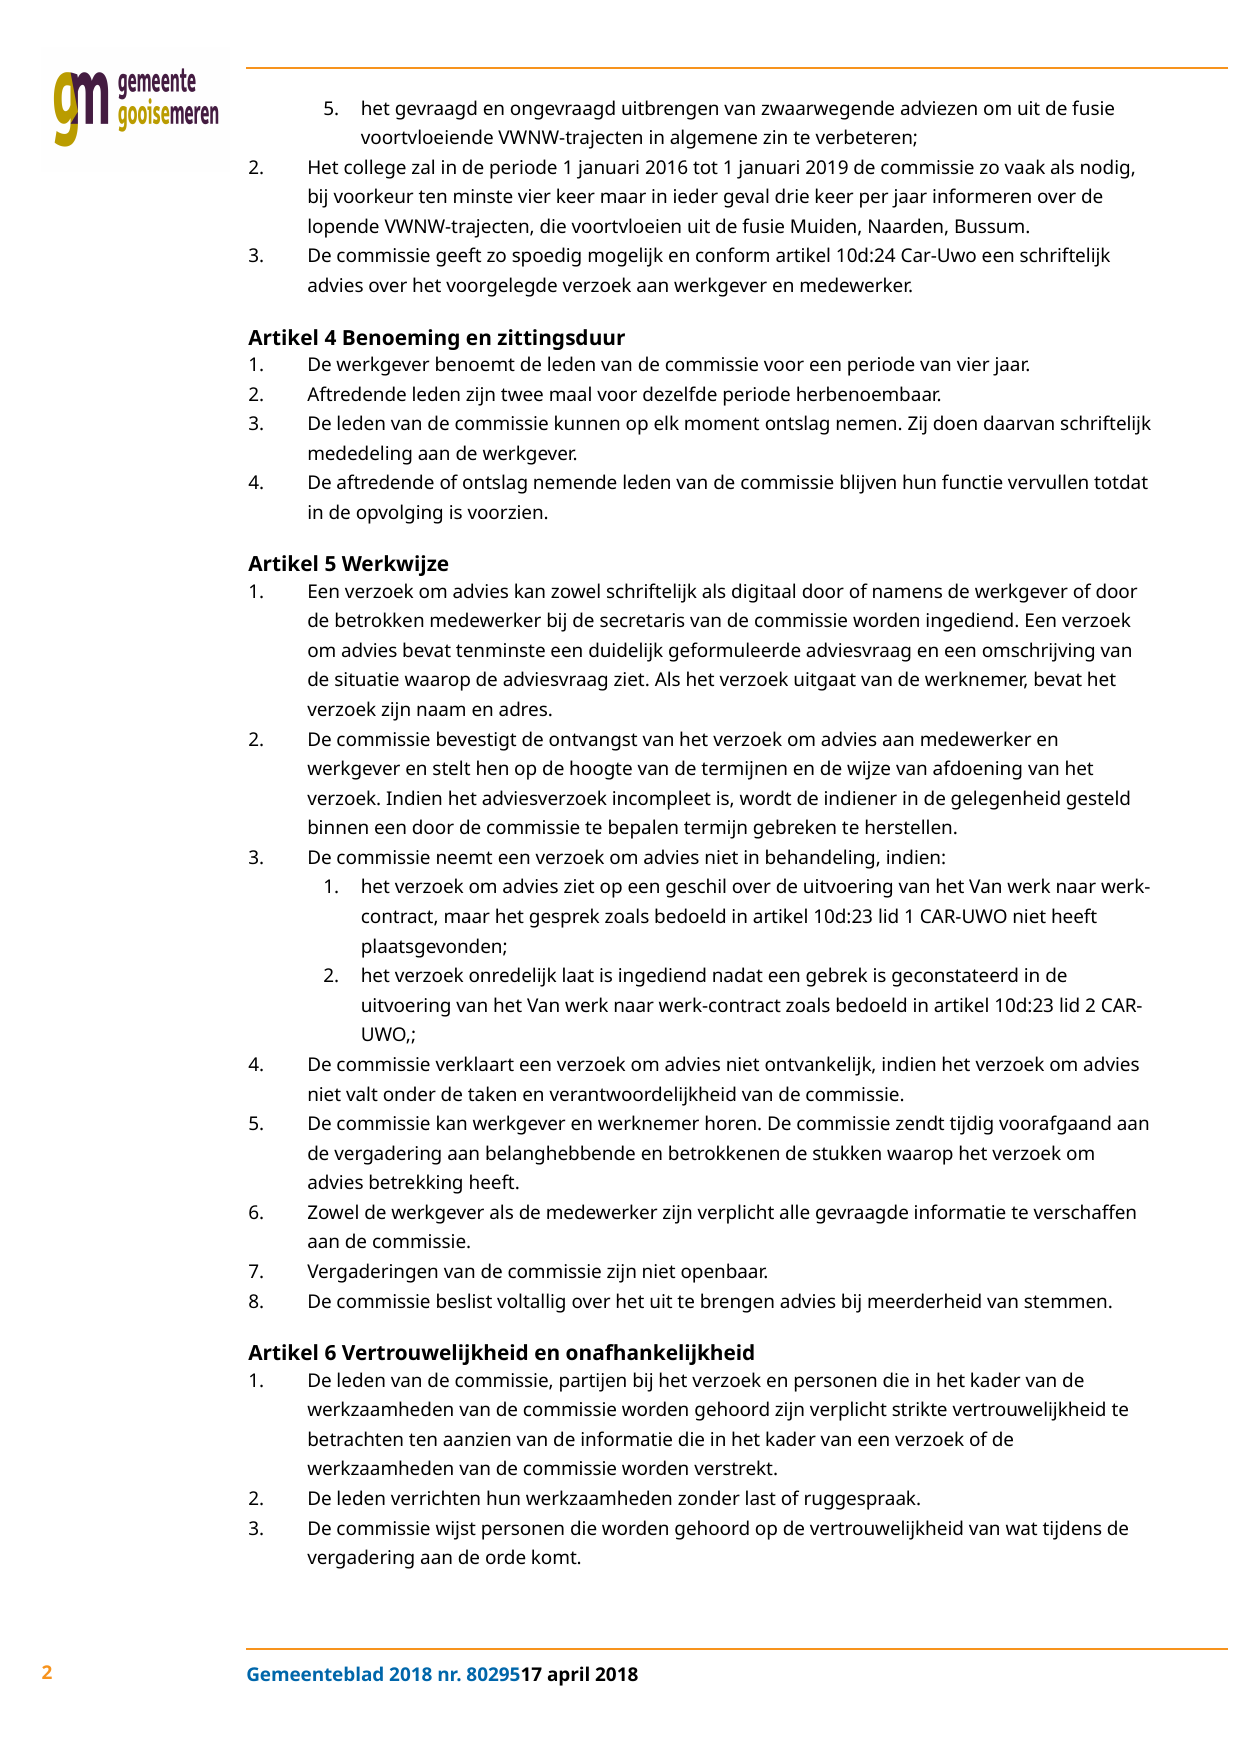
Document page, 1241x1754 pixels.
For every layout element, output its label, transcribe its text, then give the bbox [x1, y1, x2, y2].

list het gevraagd en ongevraagd uitbrengen van zwaarwegende adviezen om uit de fusie voortvloeiende VWNW-trajecten in algemene zin te verbeteren; [323, 95, 1152, 150]
list De commissie kan werkgever en werknemer horen. De commissie zendt tijdig voorafgaand aan de vergadering aan belanghebbende en betrokkenen de stukken waarop het verzoek om advies betrekking heeft. [248, 1110, 1152, 1195]
text Artikel 4 Benoeming en zittingsduur [248, 323, 1152, 351]
list De leden verrichten hun werkzaamheden zonder last of ruggespraak. [248, 1485, 1152, 1511]
list Zowel de werkgever als de medewerker zijn verplicht alle gevraagde informatie te verschaffen aan de commissie. [248, 1199, 1152, 1254]
text Artikel 5 Werkwijze [248, 549, 1152, 578]
list Een verzoek om advies kan zowel schriftelijk als digitaal door of namens de werkgever of door de betrokken medewerker bij de secretaris van de commissie worden ingediend. Een verzoek om advies bevat tenminste een duidelijk geformuleerde adviesvraag en een omschrijving van de situatie waarop de adviesvraag ziet. Als het verzoek uitgaat van de werknemer, bevat het verzoek zijn naam en adres. [248, 578, 1152, 722]
list De commissie wijst personen die worden gehoord op de vertrouwelijkheid van wat tijdens de vergadering aan de orde komt. [248, 1515, 1152, 1570]
list De commissie beslist voltallig over het uit te brengen advies bij meerderheid van stemmen. [248, 1288, 1152, 1314]
list Het college zal in de periode 1 januari 2016 tot 1 januari 2019 de commissie zo vaak als nodig, bij voorkeur ten minste vier keer maar in ieder geval drie keer per jaar informeren over de lopende VWNW-trajecten, die voortvloeien uit de fusie Muiden, Naarden, Bussum. [248, 154, 1152, 239]
picture [41, 47, 231, 172]
list De commissie neemt een verzoek om advies niet in behandeling, indien: [248, 844, 1152, 870]
list De commissie verklaart een verzoek om advies niet ontvankelijk, indien het verzoek om advies niet valt onder de taken en verantwoordelijkheid van de commissie. [248, 1051, 1152, 1107]
list De leden van de commissie, partijen bij het verzoek en personen die in het kader van de werkzaamheden van de commissie worden gehoord zijn verplicht strikte vertrouwelijkheid te betrachten ten aanzien van de informatie die in het kader van een verzoek of de werkzaamheden van de commissie worden verstrekt. [248, 1367, 1152, 1481]
list Vergaderingen van de commissie zijn niet openbaar. [248, 1258, 1152, 1284]
list De aftredende of ontslag nemende leden van de commissie blijven hun functie vervullen totdat in de opvolging is voorzien. [248, 469, 1152, 525]
list Aftredende leden zijn twee maal voor dezelfde periode herbenoembaar. [248, 381, 1152, 406]
list De commissie geeft zo spoedig mogelijk en conform artikel 10d:24 Car-Uwo een schriftelijk advies over het voorgelegde verzoek aan werkgever en medewerker. [248, 243, 1152, 298]
list het verzoek onredelijk laat is ingediend nadat een gebrek is geconstateerd in de uitvoering van het Van werk naar werk-contract zoals bedoeld in artikel 10d:23 lid 2 CAR-UWO,; [323, 962, 1152, 1047]
text Artikel 6 Vertrouwelijkheid en onafhankelijkheid [248, 1338, 1152, 1367]
list De werkgever benoemt de leden van de commissie voor een periode van vier jaar. [248, 351, 1152, 377]
list het verzoek om advies ziet op een geschil over de uitvoering van het Van werk naar werk-contract, maar het gesprek zoals bedoeld in artikel 10d:23 lid 1 CAR-UWO niet heeft plaatsgevonden; [323, 874, 1152, 959]
list De leden van de commissie kunnen op elk moment ontslag nemen. Zij doen daarvan schriftelijk mededeling aan de werkgever. [248, 410, 1152, 466]
list De commissie bevestigt de ontvangst van het verzoek om advies aan medewerker en werkgever en stelt hen op de hoogte van de termijnen en de wijze van afdoening van het verzoek. Indien het adviesverzoek incompleet is, wordt de indiener in de gelegenheid gesteld binnen een door de commissie te bepalen termijn gebreken te herstellen. [248, 726, 1152, 840]
